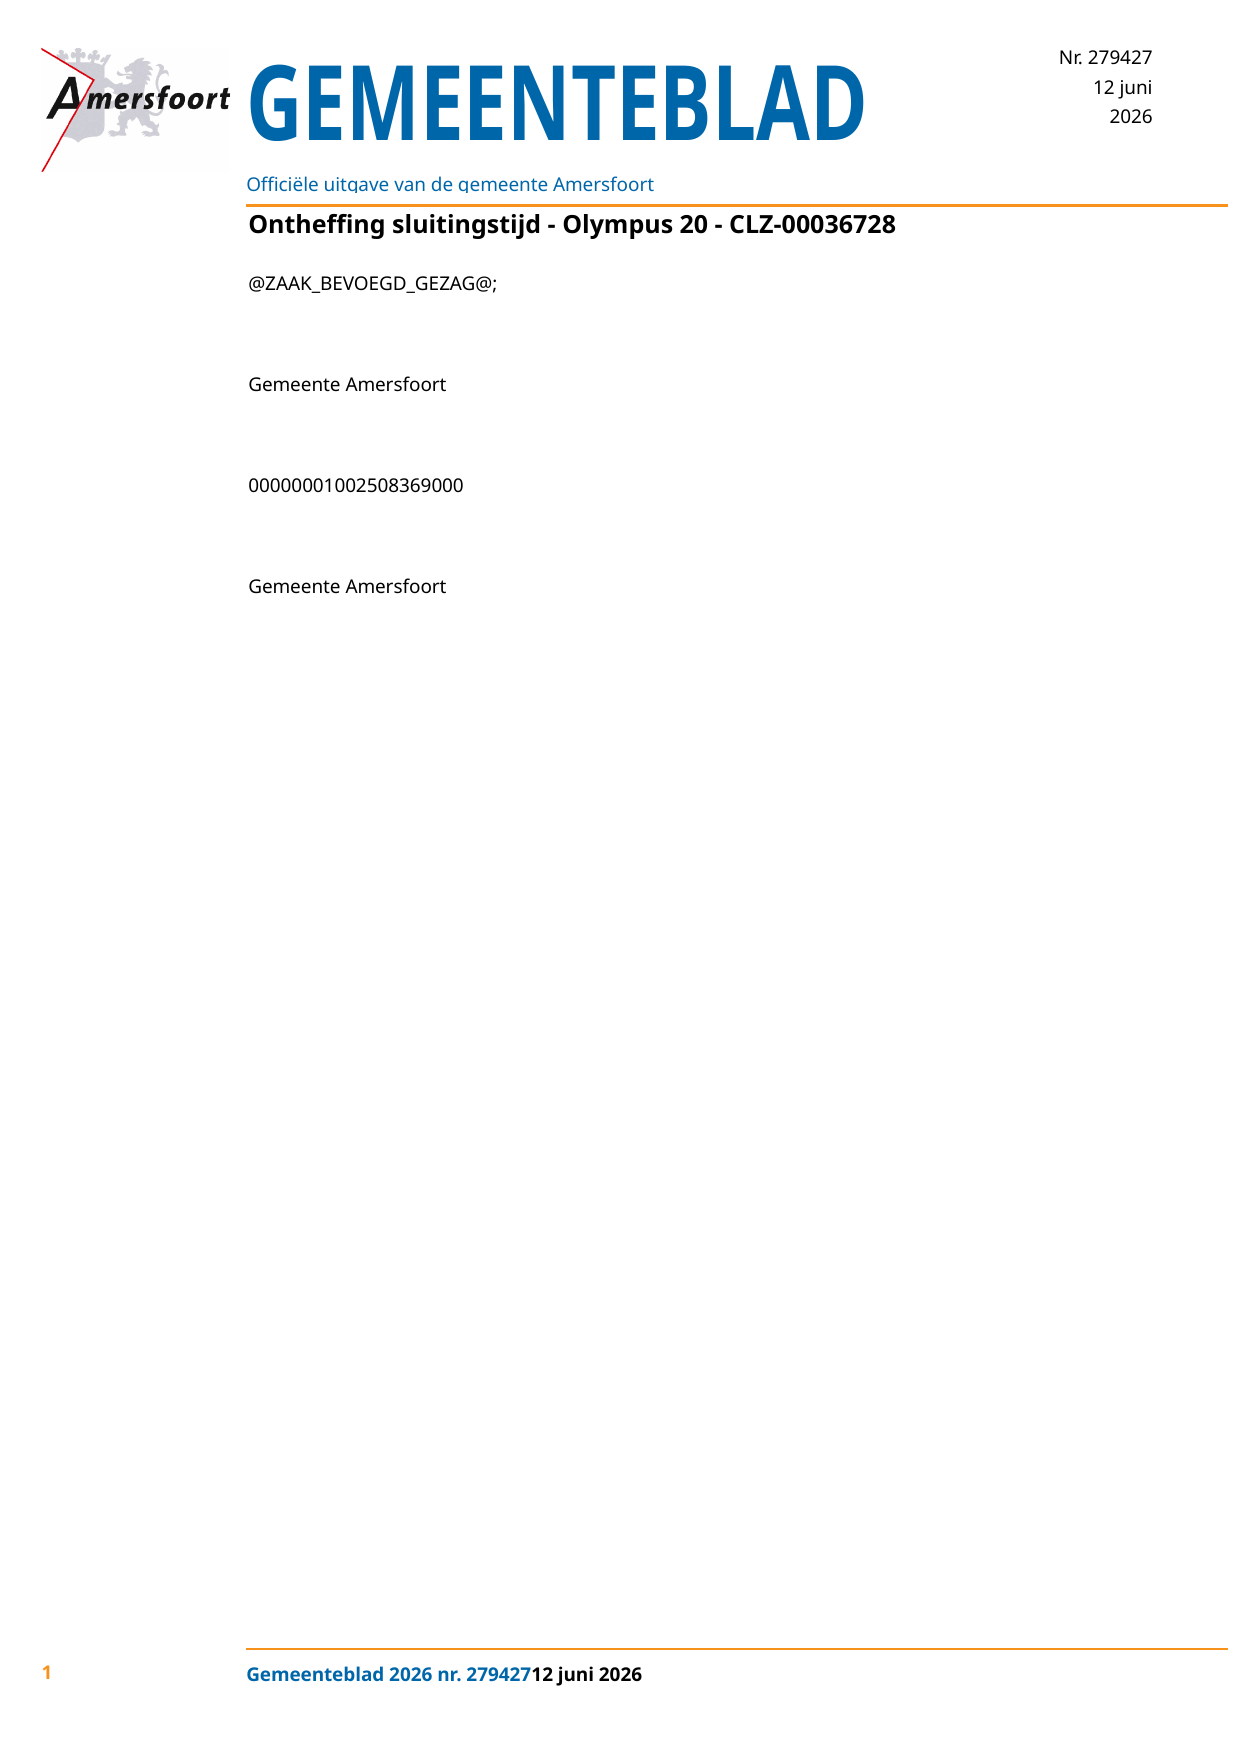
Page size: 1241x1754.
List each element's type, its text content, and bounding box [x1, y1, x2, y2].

text 00000001002508369000 [248, 472, 1152, 498]
text @ZAAK_BEVOEGD_GEZAG@; [248, 270, 1152, 296]
text Gemeente Amersfoort [248, 573, 1152, 598]
text Gemeente Amersfoort [248, 371, 1152, 397]
text Ontheffing sluitingstijd - Olympus 20 - CLZ-00036728 [248, 207, 1152, 241]
picture [41, 47, 231, 172]
